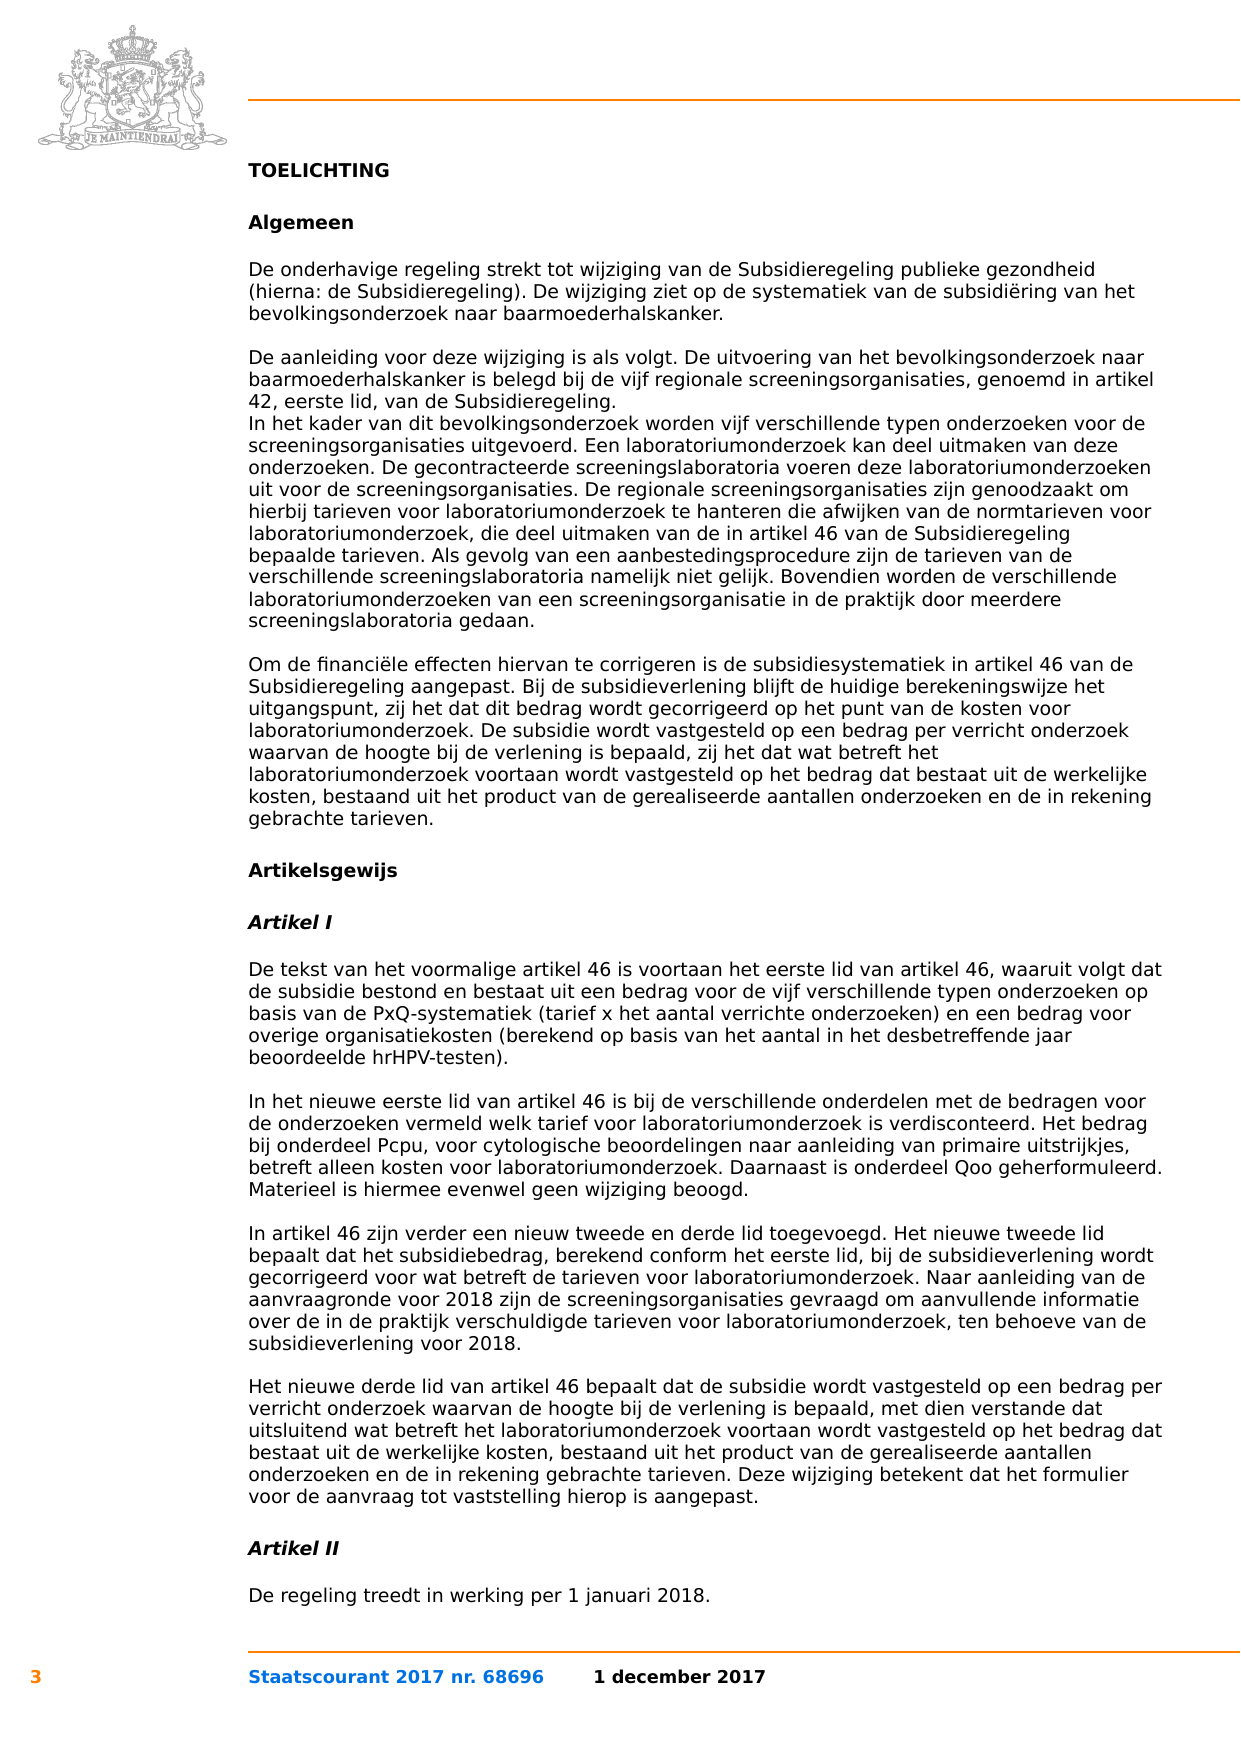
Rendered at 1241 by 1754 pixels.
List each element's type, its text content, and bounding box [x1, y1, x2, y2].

text De tekst van het voormalige artikel 46 is voortaan het eerste lid van artikel 46, waaruit volgt dat de subsidie bestond en bestaat uit een bedrag voor de vijf verschillende typen onderzoeken op basis van de PxQ-systematiek (tarief x het aantal verrichte onderzoeken) en een bedrag voor overige organisatiekosten (berekend op basis van het aantal in het desbetreffende jaar beoordeelde hrHPV-testen). [248, 959, 1163, 1069]
subtitle TOELICHTING [248, 160, 1163, 182]
text Het nieuwe derde lid van artikel 46 bepaalt dat de subsidie wordt vastgesteld op een bedrag per verricht onderzoek waarvan de hoogte bij de verlening is bepaald, met dien verstande dat uitsluitend wat betreft het laboratoriumonderzoek voortaan wordt vastgesteld op het bedrag dat bestaat uit de werkelijke kosten, bestaand uit het product van de gerealiseerde aantallen onderzoeken en de in rekening gebrachte tarieven. Deze wijziging betekent dat het formulier voor de aanvraag tot vaststelling hierop is aangepast. [248, 1376, 1163, 1508]
text Om de financiële effecten hiervan te corrigeren is de subsidiesystematiek in artikel 46 van de Subsidieregeling aangepast. Bij de subsidieverlening blijft de huidige berekeningswijze het uitgangspunt, zij het dat dit bedrag wordt gecorrigeerd op het punt van de kosten voor laboratoriumonderzoek. De subsidie wordt vastgesteld op een bedrag per verricht onderzoek waarvan de hoogte bij de verlening is bepaald, zij het dat wat betreft het laboratoriumonderzoek voortaan wordt vastgesteld op het bedrag dat bestaat uit de werkelijke kosten, bestaand uit het product van de gerealiseerde aantallen onderzoeken en de in rekening gebrachte tarieven. [248, 654, 1163, 830]
picture [38, 25, 227, 150]
text De onderhavige regeling strekt tot wijziging van de Subsidieregeling publieke gezondheid (hierna: de Subsidieregeling). De wijziging ziet op de systematiek van de subsidiëring van het bevolkingsonderzoek naar baarmoederhalskanker. [248, 259, 1163, 325]
text In het nieuwe eerste lid van artikel 46 is bij de verschillende onderdelen met de bedragen voor de onderzoeken vermeld welk tarief voor laboratoriumonderzoek is verdisconteerd. Het bedrag bij onderdeel Pcpu, voor cytologische beoordelingen naar aanleiding van primaire uitstrijkjes, betreft alleen kosten voor laboratoriumonderzoek. Daarnaast is onderdeel Qoo geherformuleerd. Materieel is hiermee evenwel geen wijziging beoogd. [248, 1091, 1163, 1201]
subtitle Artikelsgewijs [248, 860, 1163, 882]
text In artikel 46 zijn verder een nieuw tweede en derde lid toegevoegd. Het nieuwe tweede lid bepaalt dat het subsidiebedrag, berekend conform het eerste lid, bij de subsidieverlening wordt gecorrigeerd voor wat betreft de tarieven voor laboratoriumonderzoek. Naar aanleiding van de aanvraagronde voor 2018 zijn de screeningsorganisaties gevraagd om aanvullende informatie over de in de praktijk verschuldigde tarieven voor laboratoriumonderzoek, ten behoeve van de subsidieverlening voor 2018. [248, 1223, 1163, 1354]
text De aanleiding voor deze wijziging is als volgt. De uitvoering van het bevolkingsonderzoek naar baarmoederhalskanker is belegd bij de vijf regionale screeningsorganisaties, genoemd in artikel 42, eerste lid, van de Subsidieregeling. [248, 347, 1163, 413]
subtitle Algemeen [248, 212, 1163, 234]
text In het kader van dit bevolkingsonderzoek worden vijf verschillende typen onderzoeken voor de screeningsorganisaties uitgevoerd. Een laboratoriumonderzoek kan deel uitmaken van deze onderzoeken. De gecontracteerde screeningslaboratoria voeren deze laboratoriumonderzoeken uit voor de screeningsorganisaties. De regionale screeningsorganisaties zijn genoodzaakt om hierbij tarieven voor laboratoriumonderzoek te hanteren die afwijken van de normtarieven voor laboratoriumonderzoek, die deel uitmaken van de in artikel 46 van de Subsidieregeling bepaalde tarieven. Als gevolg van een aanbestedingsprocedure zijn de tarieven van de verschillende screeningslaboratoria namelijk niet gelijk. Bovendien worden de verschillende laboratoriumonderzoeken van een screeningsorganisatie in de praktijk door meerdere screeningslaboratoria gedaan. [248, 413, 1163, 632]
subtitle Artikel II [248, 1538, 1163, 1560]
text De regeling treedt in werking per 1 januari 2018. [248, 1585, 1163, 1607]
subtitle Artikel I [248, 912, 1163, 934]
